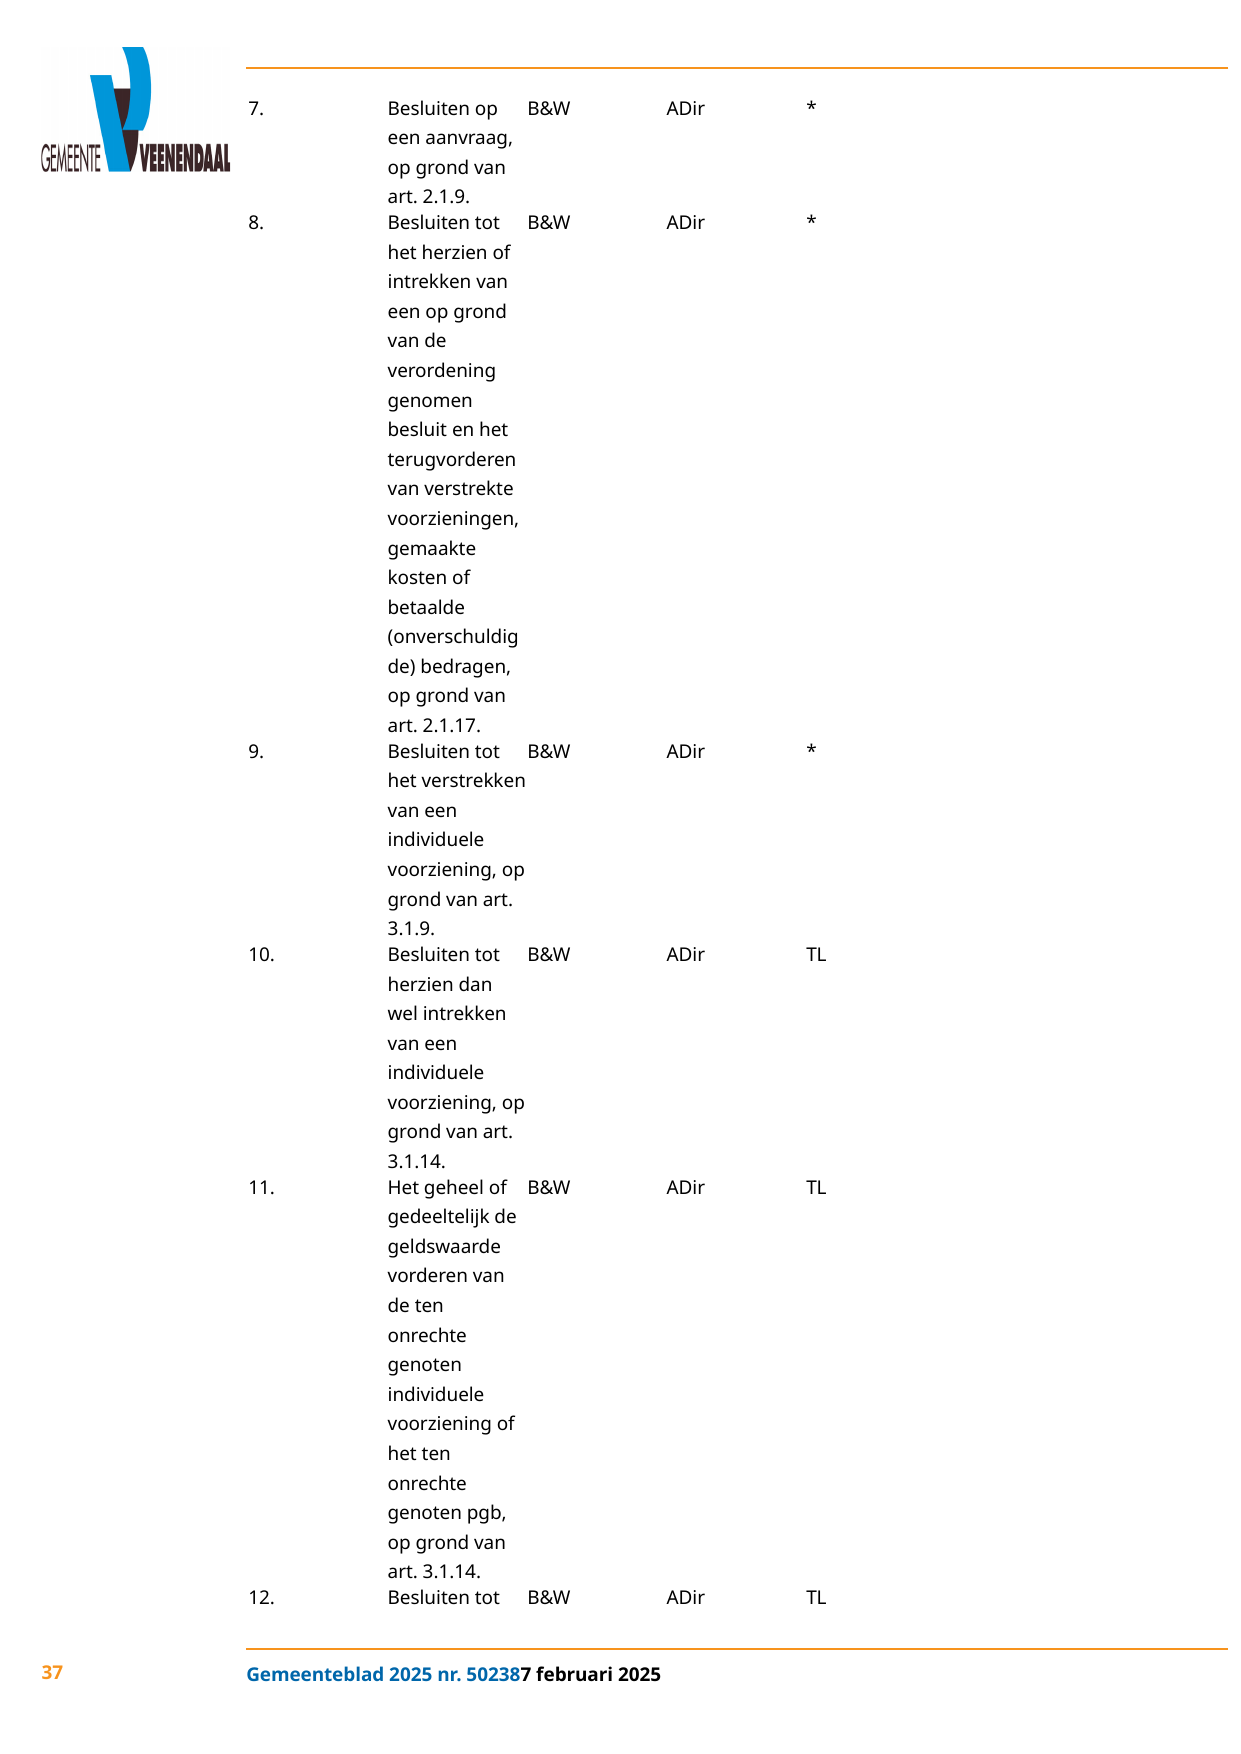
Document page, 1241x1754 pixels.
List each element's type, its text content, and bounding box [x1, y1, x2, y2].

table_cell ADir [666, 738, 806, 941]
picture [41, 47, 130, 172]
table_cell [945, 1584, 1152, 1610]
table_cell ADir [666, 1584, 806, 1610]
table_cell B&W [527, 941, 666, 1174]
table_cell Besluiten tot het verstrekken van een individuele voorziening, op grond van art. 3.1.9. [388, 738, 527, 941]
table_cell Het geheel of gedeeltelijk de geldswaarde vorderen van de ten onrechte genoten individuele voorziening of het ten onrechte genoten pgb, op grond van art. 3.1.14. [388, 1174, 527, 1584]
table_cell [945, 1174, 1152, 1584]
table_cell Besluiten tot [388, 1584, 527, 1610]
table_cell [248, 941, 387, 1174]
table_cell Besluiten op een aanvraag, op grond van art. 2.1.9. [388, 95, 527, 209]
table_cell B&W [527, 738, 666, 941]
table_cell [945, 95, 1152, 209]
table_cell TL [806, 1584, 945, 1610]
table_cell TL [806, 1174, 945, 1584]
table_cell [248, 95, 387, 209]
table_cell B&W [527, 1174, 666, 1584]
table_cell B&W [527, 1584, 666, 1610]
table_cell [248, 1174, 387, 1584]
table_cell [248, 738, 387, 941]
table_cell B&W [527, 209, 666, 738]
table_cell Besluiten tot herzien dan wel intrekken van een individuele voorziening, op grond van art. 3.1.14. [388, 941, 527, 1174]
table_cell [945, 738, 1152, 941]
table_cell [945, 941, 1152, 1174]
table_cell TL [806, 941, 945, 1174]
table_cell * [806, 738, 945, 941]
table_cell * [806, 209, 945, 738]
table_cell [248, 209, 387, 738]
table_cell [945, 209, 1152, 738]
table_cell ADir [666, 209, 806, 738]
table_cell ADir [666, 1174, 806, 1584]
table_cell Besluiten tot het herzien of intrekken van een op grond van de verordening genomen besluit en het terugvorderen van verstrekte voorzieningen, gemaakte kosten of betaalde (onverschuldigde) bedragen, op grond van art. 2.1.17. [388, 209, 527, 738]
table_cell * [806, 95, 945, 209]
table_cell ADir [666, 95, 806, 209]
table_cell B&W [527, 95, 666, 209]
table_cell ADir [666, 941, 806, 1174]
picture [123, 47, 231, 172]
table_cell [248, 1584, 387, 1610]
